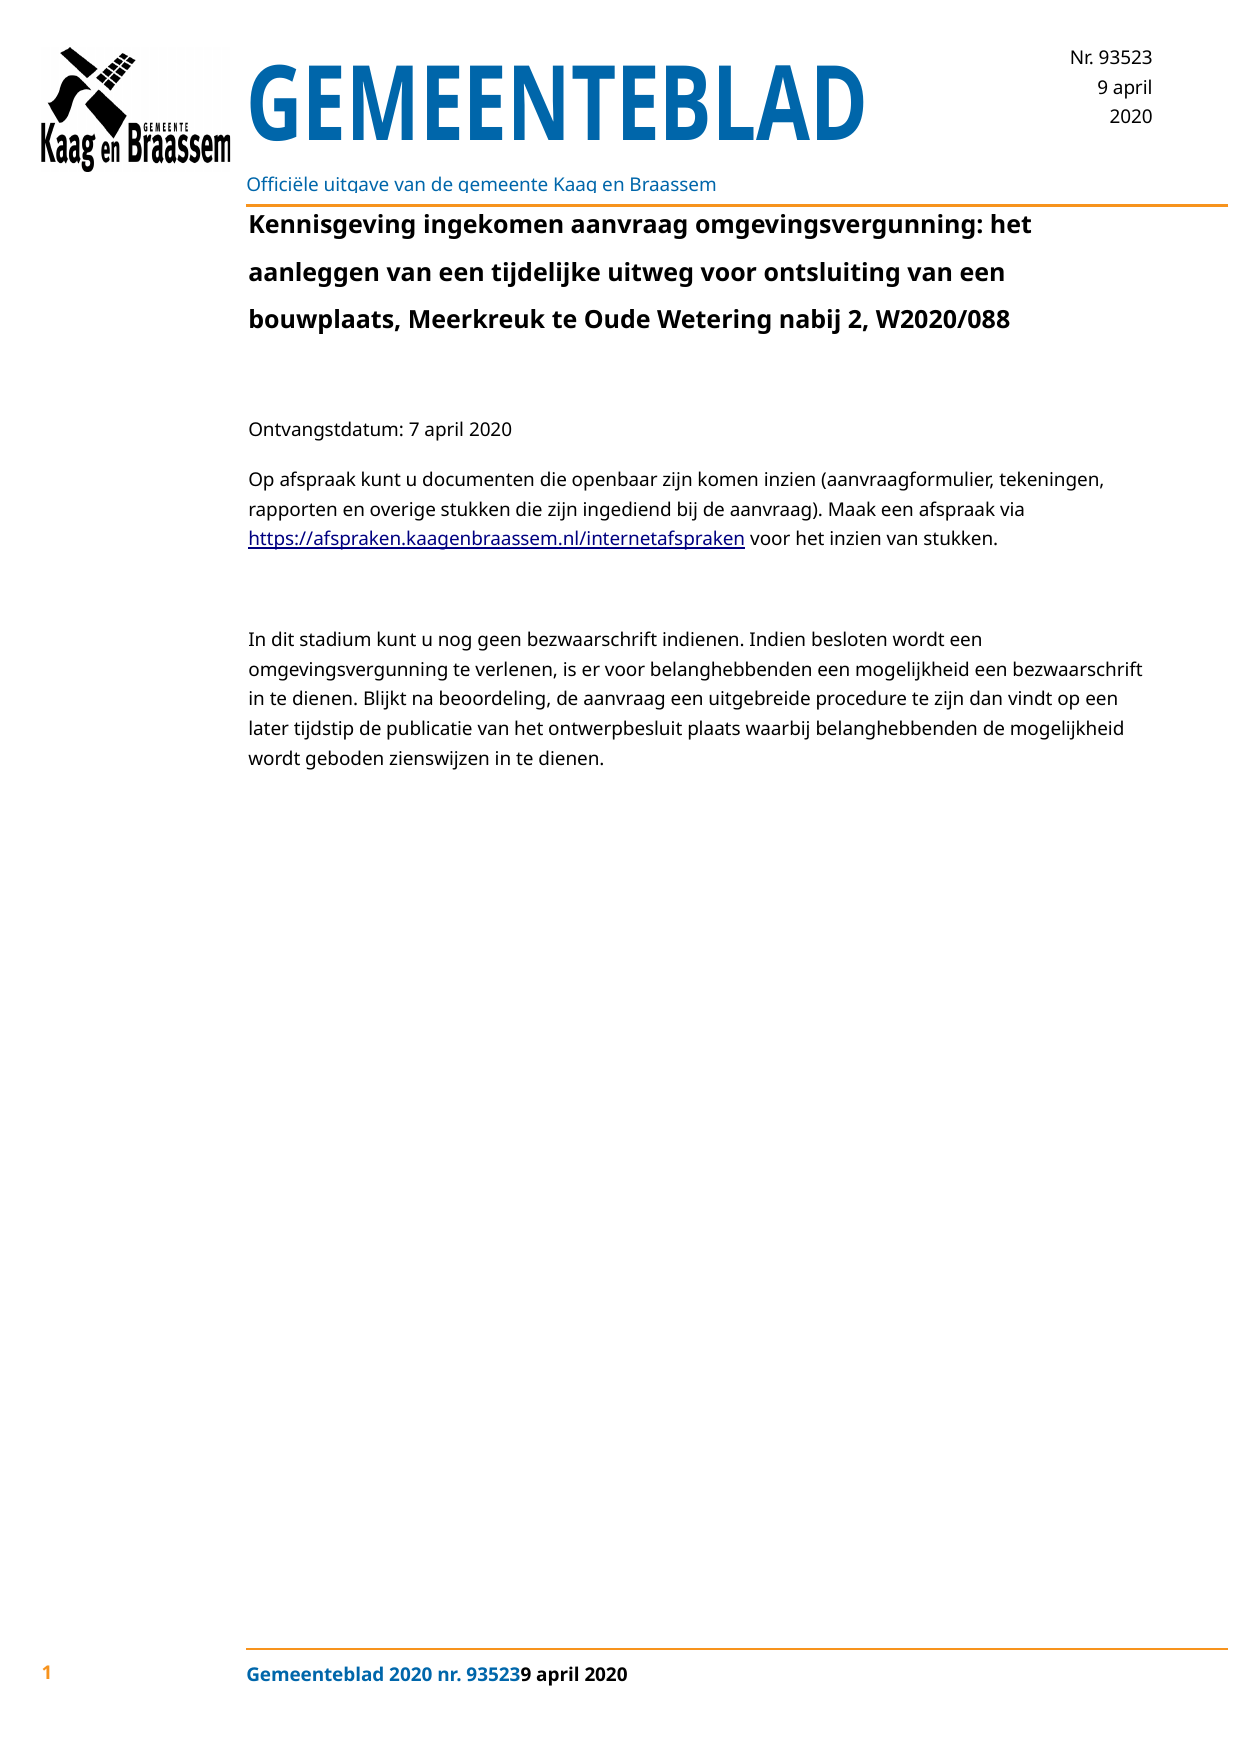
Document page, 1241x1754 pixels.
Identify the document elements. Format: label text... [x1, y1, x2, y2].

text Kennisgeving ingekomen aanvraag omgevingsvergunning: het aanleggen van een tijdelijke uitweg voor ontsluiting van een bouwplaats, Meerkreuk te Oude Wetering nabij 2, W2020/088 [248, 207, 1152, 336]
text Ontvangstdatum: 7 april 2020 [248, 416, 1152, 442]
text Op afspraak kunt u documenten die openbaar zijn komen inzien (aanvraagformulier, tekeningen, rapporten en overige stukken die zijn ingediend bij de aanvraag). Maak een afspraak via https://afspraken.kaagenbraassem.nl/internetafspraken voor het inzien van stukken. [248, 466, 1152, 551]
picture [41, 47, 231, 172]
text In dit stadium kunt u nog geen bezwaarschrift indienen. Indien besloten wordt een omgevingsvergunning te verlenen, is er voor belanghebbenden een mogelijkheid een bezwaarschrift in te dienen. Blijkt na beoordeling, de aanvraag een uitgebreide procedure te zijn dan vindt op een later tijdstip de publicatie van het ontwerpbesluit plaats waarbij belanghebbenden de mogelijkheid wordt geboden zienswijzen in te dienen. [248, 626, 1152, 770]
